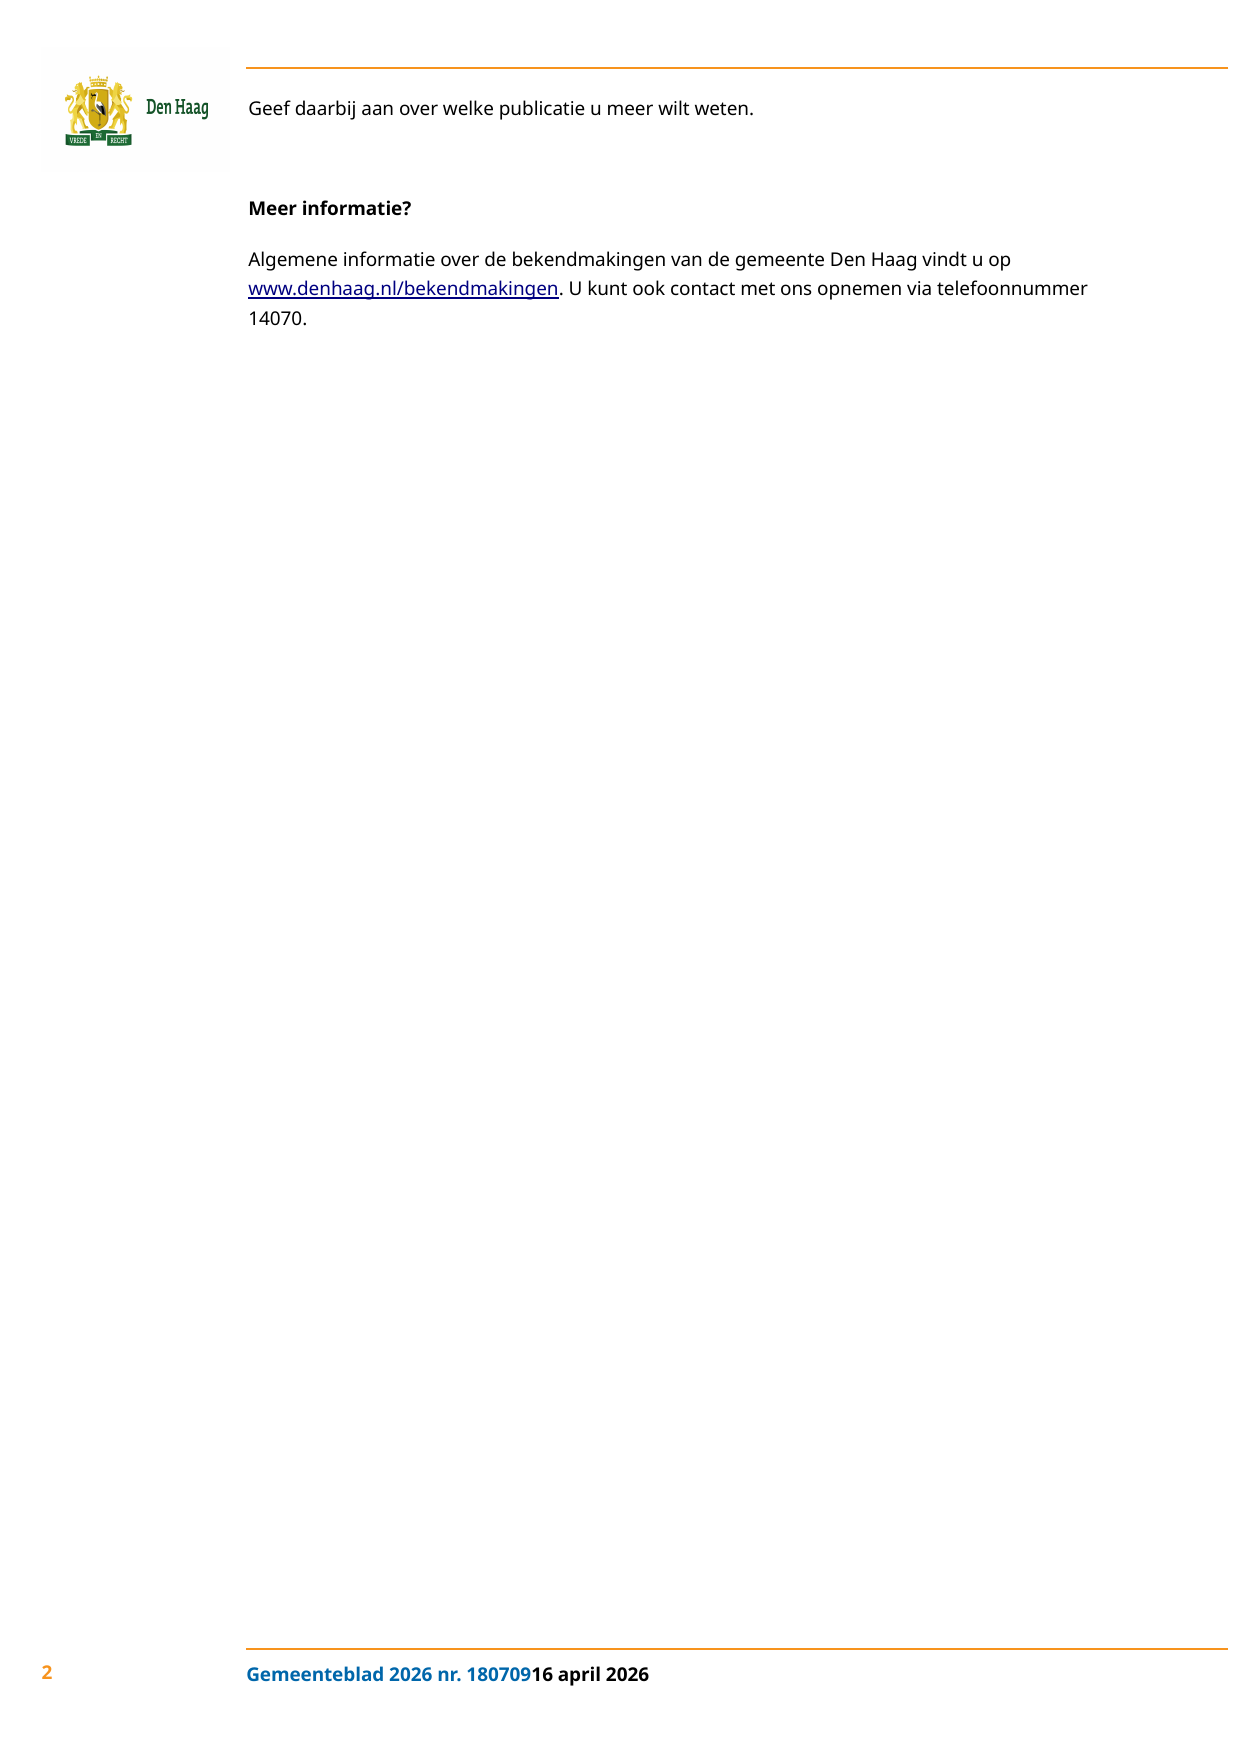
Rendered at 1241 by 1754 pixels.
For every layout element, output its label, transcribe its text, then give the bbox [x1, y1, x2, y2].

text Algemene informatie over de bekendmakingen van de gemeente Den Haag vindt u op www.denhaag.nl/bekendmakingen. U kunt ook contact met ons opnemen via telefoonnummer 14070. [248, 246, 1152, 331]
picture [41, 47, 231, 172]
text Geef daarbij aan over welke publicatie u meer wilt weten. [248, 95, 1152, 121]
text Meer informatie? [248, 196, 1152, 221]
